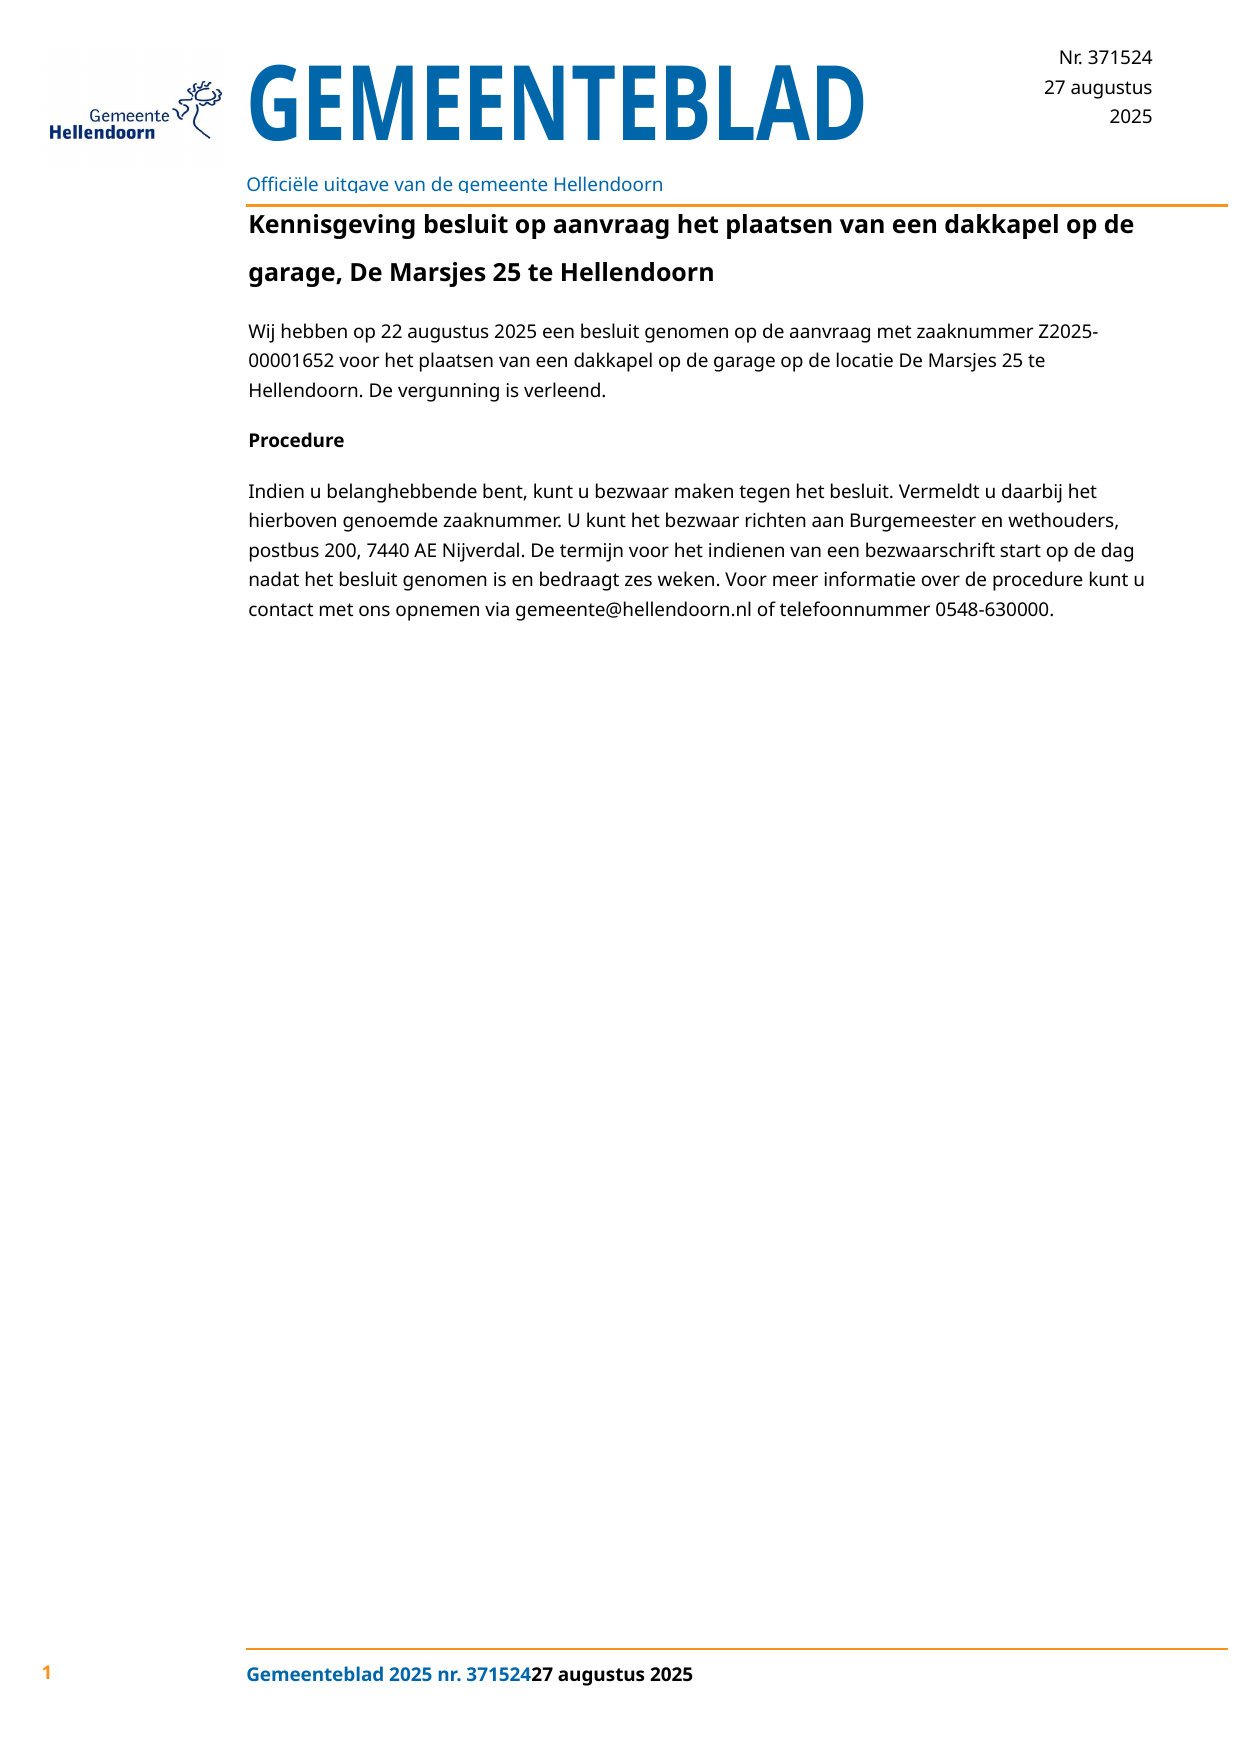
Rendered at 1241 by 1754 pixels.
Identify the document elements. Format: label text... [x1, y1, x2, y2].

text Wij hebben op 22 augustus 2025 een besluit genomen op de aanvraag met zaaknummer Z2025-00001652 voor het plaatsen van een dakkapel op de garage op de locatie De Marsjes 25 te Hellendoorn. De vergunning is verleend. [248, 318, 1152, 403]
picture [41, 47, 231, 172]
text Indien u belanghebbende bent, kunt u bezwaar maken tegen het besluit. Vermeldt u daarbij het hierboven genoemde zaaknummer. U kunt het bezwaar richten aan Burgemeester en wethouders, postbus 200, 7440 AE Nijverdal. De termijn voor het indienen van een bezwaarschrift start op de dag nadat het besluit genomen is en bedraagt zes weken. Voor meer informatie over de procedure kunt u contact met ons opnemen via gemeente@hellendoorn.nl of telefoonnummer 0548-630000. [248, 478, 1152, 622]
text Procedure [248, 427, 1152, 453]
text Kennisgeving besluit op aanvraag het plaatsen van een dakkapel op de garage, De Marsjes 25 te Hellendoorn [248, 207, 1152, 288]
